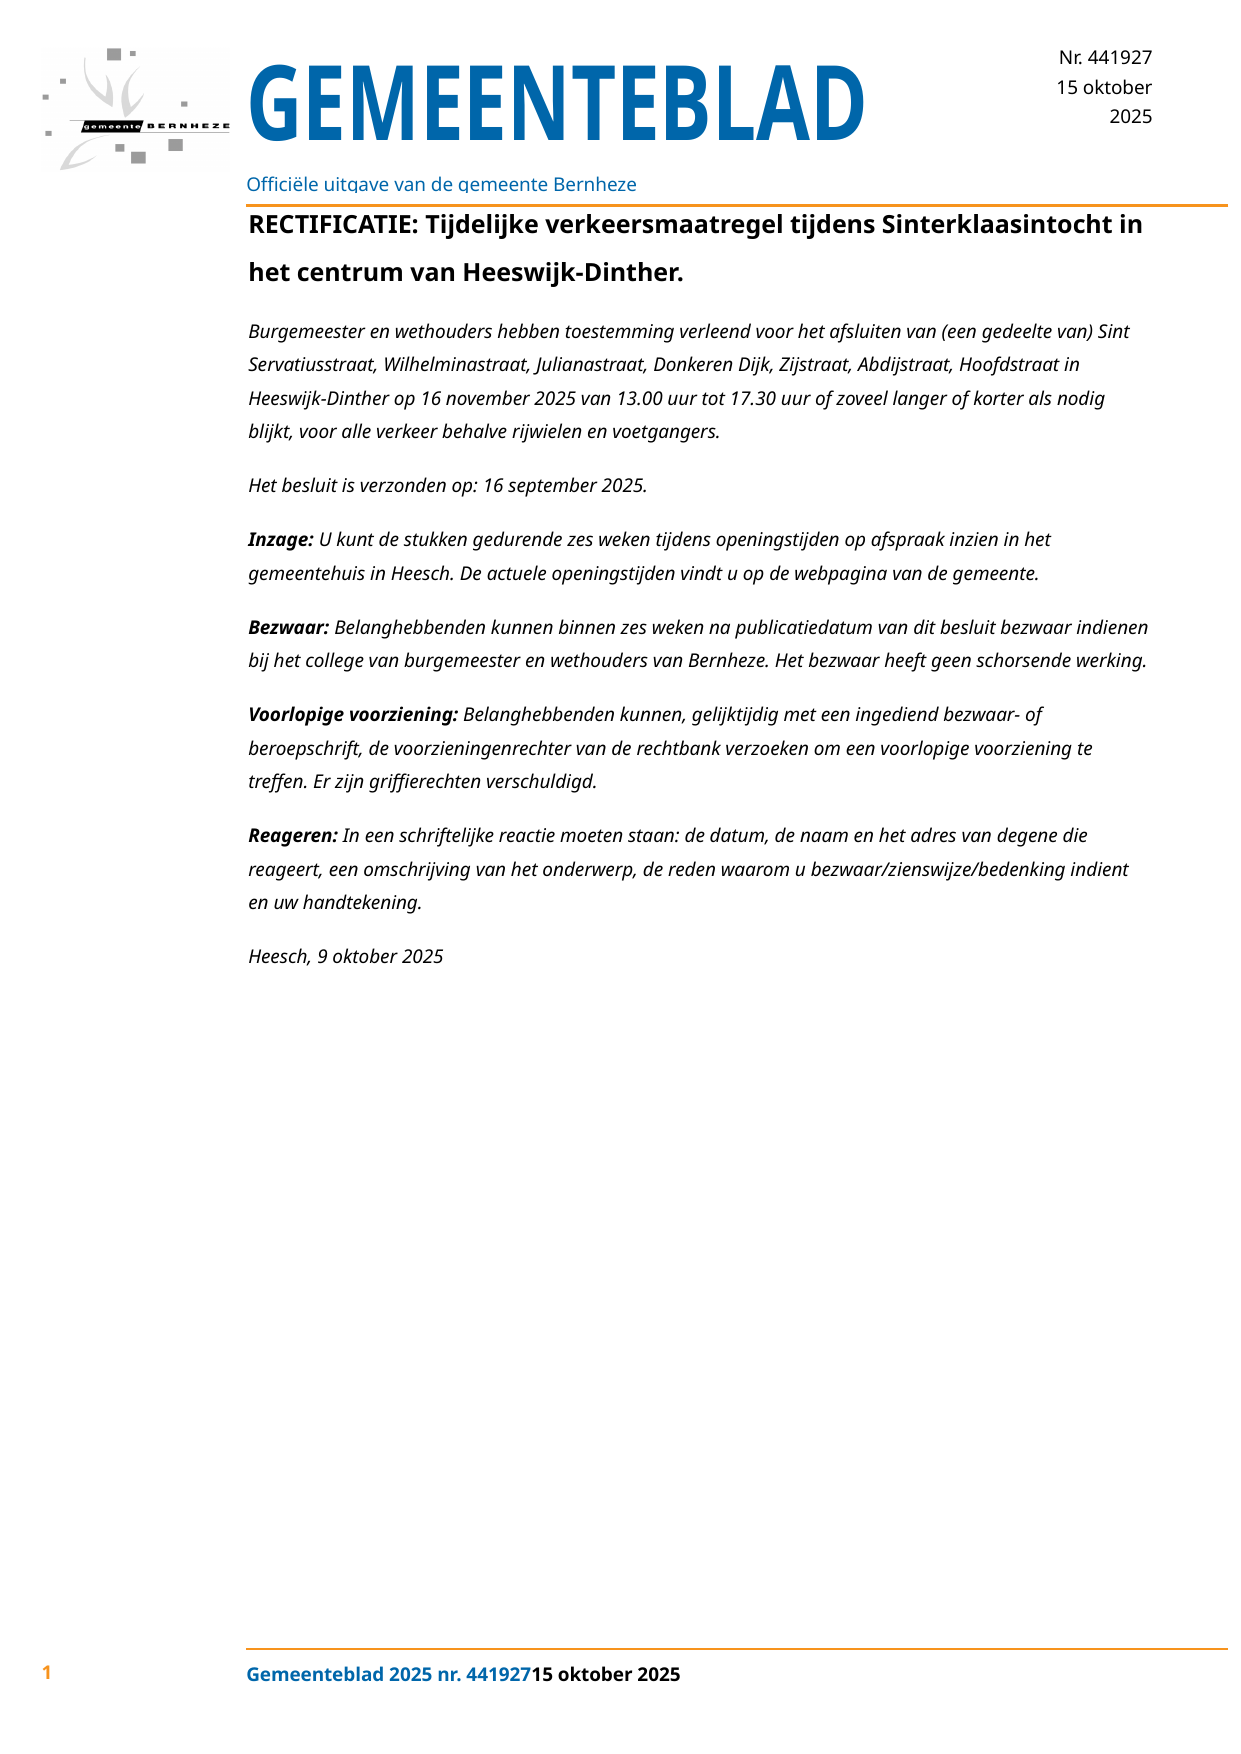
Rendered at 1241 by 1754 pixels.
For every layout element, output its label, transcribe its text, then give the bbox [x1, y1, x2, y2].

text Inzage: U kunt de stukken gedurende zes weken tijdens openingstijden op afspraak inzien in het gemeentehuis in Heesch. De actuele openingstijden vindt u op de webpagina van de gemeente. [248, 526, 1152, 586]
text Reageren: In een schriftelijke reactie moeten staan: de datum, de naam en het adres van degene die reageert, een omschrijving van het onderwerp, de reden waarom u bezwaar/zienswijze/bedenking indient en uw handtekening. [248, 822, 1152, 915]
picture [41, 47, 231, 172]
text Voorlopige voorziening: Belanghebbenden kunnen, gelijktijdig met een ingediend bezwaar- of beroepschrift, de voorzieningenrechter van de rechtbank verzoeken om een voorlopige voorziening te treffen. Er zijn griffierechten verschuldigd. [248, 701, 1152, 794]
text Het besluit is verzonden op: 16 september 2025. [248, 472, 1152, 498]
text RECTIFICATIE: Tijdelijke verkeersmaatregel tijdens Sinterklaasintocht in het centrum van Heeswijk-Dinther. [248, 207, 1152, 288]
text Bezwaar: Belanghebbenden kunnen binnen zes weken na publicatiedatum van dit besluit bezwaar indienen bij het college van burgemeester en wethouders van Bernheze. Het bezwaar heeft geen schorsende werking. [248, 614, 1152, 673]
text Heesch, 9 oktober 2025 [248, 943, 1152, 969]
text Burgemeester en wethouders hebben toestemming verleend voor het afsluiten van (een gedeelte van) Sint Servatiusstraat, Wilhelminastraat, Julianastraat, Donkeren Dijk, Zijstraat, Abdijstraat, Hoofdstraat in Heeswijk-Dinther op 16 november 2025 van 13.00 uur tot 17.30 uur of zoveel langer of korter als nodig blijkt, voor alle verkeer behalve rijwielen en voetgangers. [248, 318, 1152, 444]
